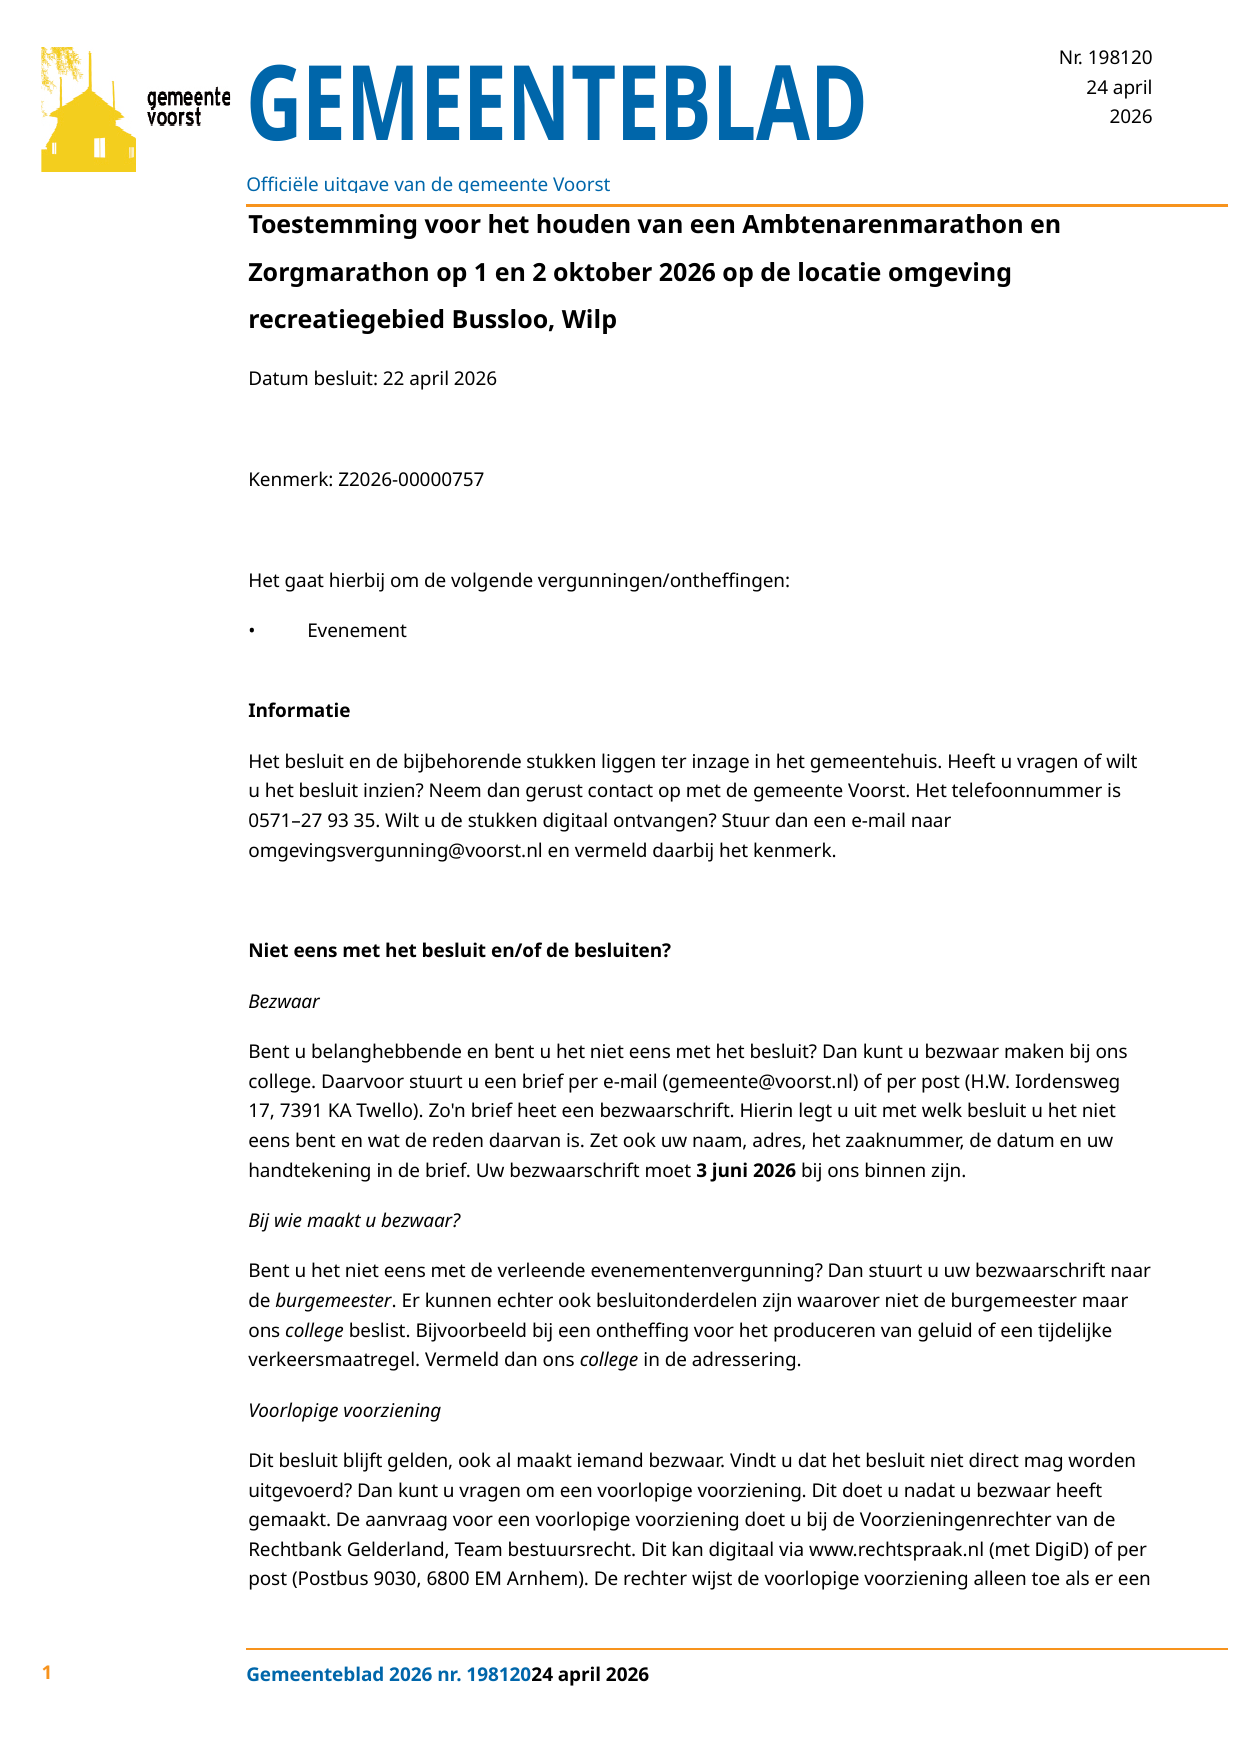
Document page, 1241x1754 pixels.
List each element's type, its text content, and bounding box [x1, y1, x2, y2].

text Datum besluit: 22 april 2026 [248, 366, 1152, 391]
text Het besluit en de bijbehorende stukken liggen ter inzage in het gemeentehuis. Heeft u vragen of wilt u het besluit inzien? Neem dan gerust contact op met de gemeente Voorst. Het telefoonnummer is 0571–27 93 35. Wilt u de stukken digitaal ontvangen? Stuur dan een e-mail naar omgevingsvergunning@voorst.nl en vermeld daarbij het kenmerk. [248, 748, 1152, 862]
text Niet eens met het besluit en/of de besluiten? [248, 938, 1152, 963]
text Voorlopige voorziening [248, 1397, 1152, 1422]
text Informatie [248, 698, 1152, 723]
text Het gaat hierbij om de volgende vergunningen/ontheffingen: [248, 567, 1152, 593]
list Evenement [248, 618, 1152, 643]
text Toestemming voor het houden van een Ambtenarenmarathon en Zorgmarathon op 1 en 2 oktober 2026 op de locatie omgeving recreatiegebied Bussloo, Wilp [248, 207, 1152, 336]
picture [41, 47, 231, 172]
text Kenmerk: Z2026-00000757 [248, 466, 1152, 492]
text Bezwaar [248, 988, 1152, 1014]
text Bij wie maakt u bezwaar? [248, 1207, 1152, 1233]
text Bent u belanghebbende en bent u het niet eens met het besluit? Dan kunt u bezwaar maken bij ons college. Daarvoor stuurt u een brief per e-mail (gemeente@voorst.nl) of per post (H.W. Iordensweg 17, 7391 KA Twello). Zo'n brief heet een bezwaarschrift. Hierin legt u uit met welk besluit u het niet eens bent en wat de reden daarvan is. Zet ook uw naam, adres, het zaaknummer, de datum en uw handtekening in de brief. Uw bezwaarschrift moet 3 juni 2026 bij ons binnen zijn. [248, 1038, 1152, 1182]
text Bent u het niet eens met de verleende evenementenvergunning? Dan stuurt u uw bezwaarschrift naar de burgemeester. Er kunnen echter ook besluitonderdelen zijn waarover niet de burgemeester maar ons college beslist. Bijvoorbeeld bij een ontheffing voor het produceren van geluid of een tijdelijke verkeersmaatregel. Vermeld dan ons college in de adressering. [248, 1258, 1152, 1372]
text Dit besluit blijft gelden, ook al maakt iemand bezwaar. Vindt u dat het besluit niet direct mag worden uitgevoerd? Dan kunt u vragen om een voorlopige voorziening. Dit doet u nadat u bezwaar heeft gemaakt. De aanvraag voor een voorlopige voorziening doet u bij de Voorzieningenrechter van de Rechtbank Gelderland, Team bestuursrecht. Dit kan digitaal via www.rechtspraak.nl (met DigiD) of per post (Postbus 9030, 6800 EM Arnhem). De rechter wijst de voorlopige voorziening alleen toe als er een [248, 1447, 1152, 1591]
